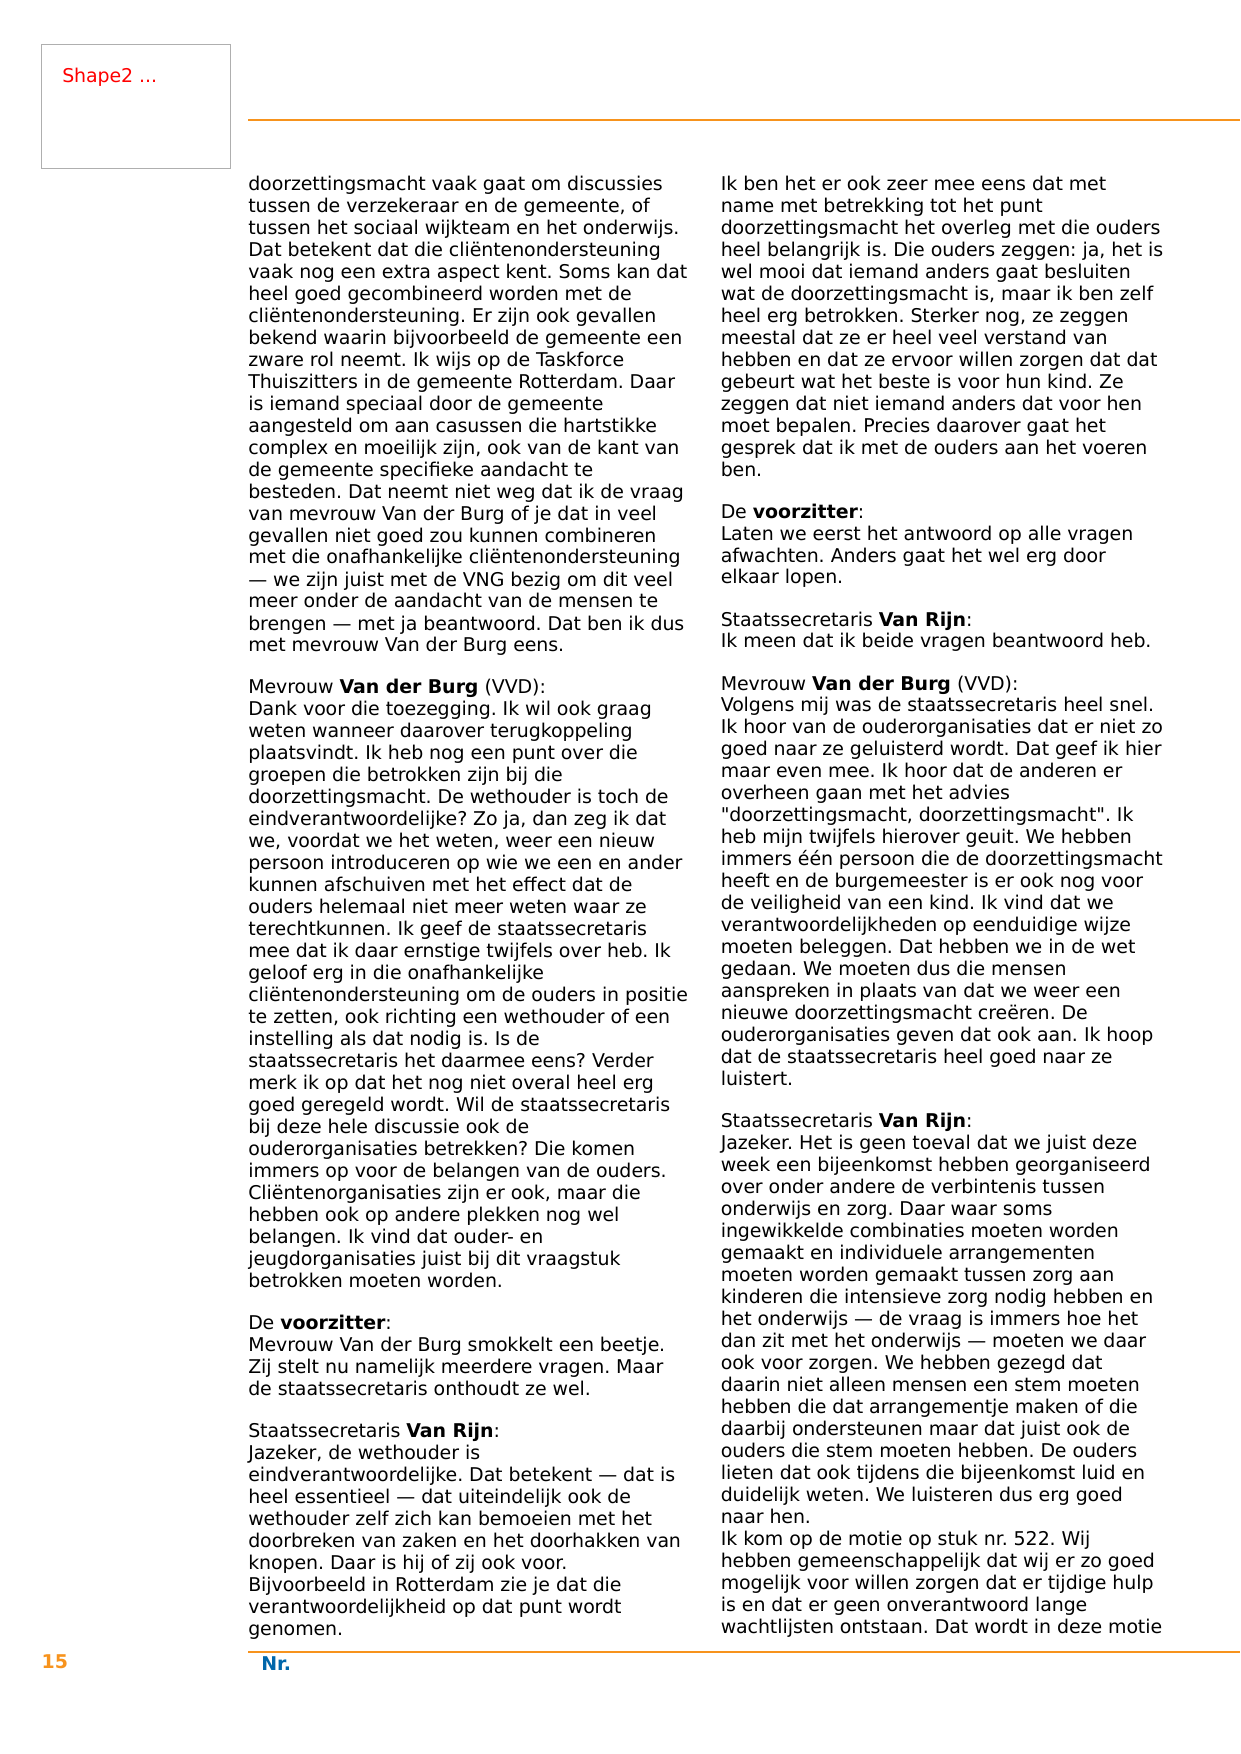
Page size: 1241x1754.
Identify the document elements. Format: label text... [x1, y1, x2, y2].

text Jazeker. Het is geen toeval dat we juist deze week een bijeenkomst hebben georganiseerd over onder andere de verbintenis tussen onderwijs en zorg. Daar waar soms ingewikkelde combinaties moeten worden gemaakt en individuele arrangementen moeten worden gemaakt tussen zorg aan kinderen die intensieve zorg nodig hebben en het onderwijs — de vraag is immers hoe het dan zit met het onderwijs — moeten we daar ook voor zorgen. We hebben gezegd dat daarin niet alleen mensen een stem moeten hebben die dat arrangementje maken of die daarbij ondersteunen maar dat juist ook de ouders die stem moeten hebben. De ouders lieten dat ook tijdens die bijeenkomst luid en duidelijk weten. We luisteren dus erg goed naar hen. [721, 1132, 1163, 1528]
text Mevrouw Van der Burg (VVD): [721, 672, 1163, 694]
text doorzettingsmacht vaak gaat om discussies tussen de verzekeraar en de gemeente, of tussen het sociaal wijkteam en het onderwijs. Dat betekent dat die cliëntenondersteuning vaak nog een extra aspect kent. Soms kan dat heel goed gecombineerd worden met de cliëntenondersteuning. Er zijn ook gevallen bekend waarin bijvoorbeeld de gemeente een zware rol neemt. Ik wijs op de Taskforce Thuiszitters in de gemeente Rotterdam. Daar is iemand speciaal door de gemeente aangesteld om aan casussen die hartstikke complex en moeilijk zijn, ook van de kant van de gemeente specifieke aandacht te besteden. Dat neemt niet weg dat ik de vraag van mevrouw Van der Burg of je dat in veel gevallen niet goed zou kunnen combineren met die onafhankelijke cliëntenondersteuning — we zijn juist met de VNG bezig om dit veel meer onder de aandacht van de mensen te brengen — met ja beantwoord. Dat ben ik dus met mevrouw Van der Burg eens. [248, 173, 691, 656]
text Laten we eerst het antwoord op alle vragen afwachten. Anders gaat het wel erg door elkaar lopen. [721, 522, 1163, 588]
text Ik kom op de motie op stuk nr. 522. Wij hebben gemeenschappelijk dat wij er zo goed mogelijk voor willen zorgen dat er tijdige hulp is en dat er geen onverantwoord lange wachtlijsten ontstaan. Dat wordt in deze motie [721, 1528, 1163, 1637]
text De voorzitter: [721, 501, 1163, 522]
text Mevrouw Van der Burg (VVD): [248, 676, 691, 698]
text Staatssecretaris Van Rijn: [721, 608, 1163, 630]
text Volgens mij was de staatssecretaris heel snel. Ik hoor van de ouderorganisaties dat er niet zo goed naar ze geluisterd wordt. Dat geef ik hier maar even mee. Ik hoor dat de anderen er overheen gaan met het advies "doorzettingsmacht, doorzettingsmacht". Ik heb mijn twijfels hierover geuit. We hebben immers één persoon die de doorzettingsmacht heeft en de burgemeester is er ook nog voor de veiligheid van een kind. Ik vind dat we verantwoordelijkheden op eenduidige wijze moeten beleggen. Dat hebben we in de wet gedaan. We moeten dus die mensen aanspreken in plaats van dat we weer een nieuwe doorzettingsmacht creëren. De ouderorganisaties geven dat ook aan. Ik hoop dat de staatssecretaris heel goed naar ze luistert. [721, 694, 1163, 1090]
text Ik meen dat ik beide vragen beantwoord heb. [721, 630, 1163, 652]
text Jazeker, de wethouder is eindverantwoordelijke. Dat betekent — dat is heel essentieel — dat uiteindelijk ook de wethouder zelf zich kan bemoeien met het doorbreken van zaken en het doorhakken van knopen. Daar is hij of zij ook voor. Bijvoorbeeld in Rotterdam zie je dat die verantwoordelijkheid op dat punt wordt genomen. [248, 1442, 691, 1639]
text Ik ben het er ook zeer mee eens dat met name met betrekking tot het punt doorzettingsmacht het overleg met die ouders heel belangrijk is. Die ouders zeggen: ja, het is wel mooi dat iemand anders gaat besluiten wat de doorzettingsmacht is, maar ik ben zelf heel erg betrokken. Sterker nog, ze zeggen meestal dat ze er heel veel verstand van hebben en dat ze ervoor willen zorgen dat dat gebeurt wat het beste is voor hun kind. Ze zeggen dat niet iemand anders dat voor hen moet bepalen. Precies daarover gaat het gesprek dat ik met de ouders aan het voeren ben. [721, 173, 1163, 481]
text De voorzitter: [248, 1312, 691, 1334]
text Staatssecretaris Van Rijn: [248, 1420, 691, 1442]
text Mevrouw Van der Burg smokkelt een beetje. Zij stelt nu namelijk meerdere vragen. Maar de staatssecretaris onthoudt ze wel. [248, 1334, 691, 1400]
text Dank voor die toezegging. Ik wil ook graag weten wanneer daarover terugkoppeling plaatsvindt. Ik heb nog een punt over die groepen die betrokken zijn bij die doorzettingsmacht. De wethouder is toch de eindverantwoordelijke? Zo ja, dan zeg ik dat we, voordat we het weten, weer een nieuw persoon introduceren op wie we een en ander kunnen afschuiven met het effect dat de ouders helemaal niet meer weten waar ze terechtkunnen. Ik geef de staatssecretaris mee dat ik daar ernstige twijfels over heb. Ik geloof erg in die onafhankelijke cliëntenondersteuning om de ouders in positie te zetten, ook richting een wethouder of een instelling als dat nodig is. Is de staatssecretaris het daarmee eens? Verder merk ik op dat het nog niet overal heel erg goed geregeld wordt. Wil de staatssecretaris bij deze hele discussie ook de ouderorganisaties betrekken? Die komen immers op voor de belangen van de ouders. Cliëntenorganisaties zijn er ook, maar die hebben ook op andere plekken nog wel belangen. Ik vind dat ouder- en jeugdorganisaties juist bij dit vraagstuk betrokken moeten worden. [248, 698, 691, 1292]
text Staatssecretaris Van Rijn: [721, 1110, 1163, 1132]
